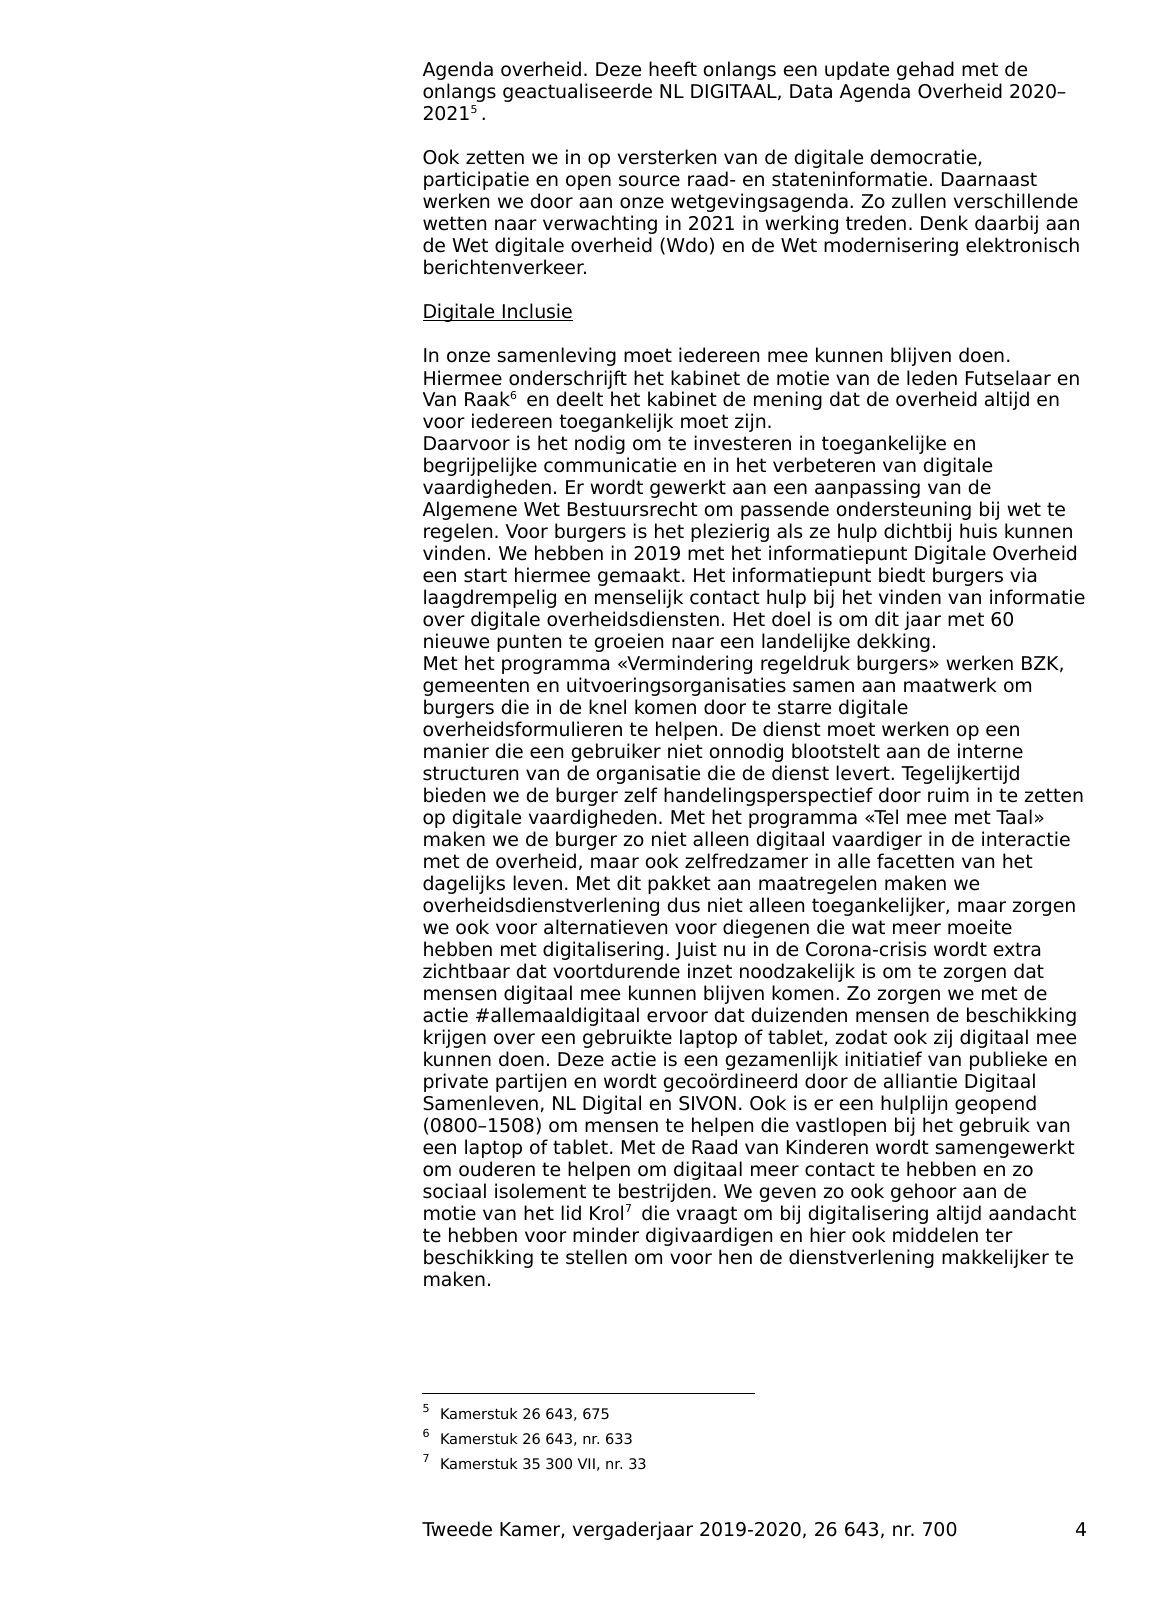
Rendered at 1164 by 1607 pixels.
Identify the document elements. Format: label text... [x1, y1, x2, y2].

text Agenda overheid. Deze heeft onlangs een update gehad met de onlangs geactualiseerde NL DIGITAAL, Data Agenda Overheid 2020–2021. [422, 59, 1087, 125]
text Met het programma «Vermindering regeldruk burgers» werken BZK, gemeenten en uitvoeringsorganisaties samen aan maatwerk om burgers die in de knel komen door te starre digitale overheidsformulieren te helpen. De dienst moet werken op een manier die een gebruiker niet onnodig blootstelt aan de interne structuren van de organisatie die de dienst levert. Tegelijkertijd bieden we de burger zelf handelingsperspectief door ruim in te zetten op digitale vaardigheden. Met het programma «Tel mee met Taal» maken we de burger zo niet alleen digitaal vaardiger in de interactie met de overheid, maar ook zelfredzamer in alle facetten van het dagelijks leven. Met dit pakket aan maatregelen maken we overheidsdienstverlening dus niet alleen toegankelijker, maar zorgen we ook voor alternatieven voor diegenen die wat meer moeite hebben met digitalisering. Juist nu in de Corona-crisis wordt extra zichtbaar dat voortdurende inzet noodzakelijk is om te zorgen dat mensen digitaal mee kunnen blijven komen. Zo zorgen we met de actie #allemaaldigitaal ervoor dat duizenden mensen de beschikking krijgen over een gebruikte laptop of tablet, zodat ook zij digitaal mee kunnen doen. Deze actie is een gezamenlijk initiatief van publieke en private partijen en wordt gecoördineerd door de alliantie Digitaal Samenleven, NL Digital en SIVON. Ook is er een hulplijn geopend (0800–1508) om mensen te helpen die vastlopen bij het gebruik van een laptop of tablet. Met de Raad van Kinderen wordt samengewerkt om ouderen te helpen om digitaal meer contact te hebben en zo sociaal isolement te bestrijden. We geven zo ook gehoor aan de motie van het lid Krol die vraagt om bij digitalisering altijd aandacht te hebben voor minder digivaardigen en hier ook middelen ter beschikking te stellen om voor hen de dienstverlening makkelijker te maken. [422, 653, 1087, 1291]
text In onze samenleving moet iedereen mee kunnen blijven doen. Hiermee onderschrijft het kabinet de motie van de leden Futselaar en Van Raak en deelt het kabinet de mening dat de overheid altijd en voor iedereen toegankelijk moet zijn. [422, 345, 1087, 433]
text Kamerstuk 26 643, 675 [422, 1402, 1087, 1424]
subtitle Digitale Inclusie [422, 301, 1087, 323]
text Kamerstuk 35 300 VII, nr. 33 [422, 1452, 1087, 1474]
text Kamerstuk 26 643, nr. 633 [422, 1427, 1087, 1449]
text Ook zetten we in op versterken van de digitale democratie, participatie en open source raad- en stateninformatie. Daarnaast werken we door aan onze wetgevingsagenda. Zo zullen verschillende wetten naar verwachting in 2021 in werking treden. Denk daarbij aan de Wet digitale overheid (Wdo) en de Wet modernisering elektronisch berichtenverkeer. [422, 147, 1087, 279]
text Daarvoor is het nodig om te investeren in toegankelijke en begrijpelijke communicatie en in het verbeteren van digitale vaardigheden. Er wordt gewerkt aan een aanpassing van de Algemene Wet Bestuursrecht om passende ondersteuning bij wet te regelen. Voor burgers is het plezierig als ze hulp dichtbij huis kunnen vinden. We hebben in 2019 met het informatiepunt Digitale Overheid een start hiermee gemaakt. Het informatiepunt biedt burgers via laagdrempelig en menselijk contact hulp bij het vinden van informatie over digitale overheidsdiensten. Het doel is om dit jaar met 60 nieuwe punten te groeien naar een landelijke dekking. [422, 433, 1087, 653]
